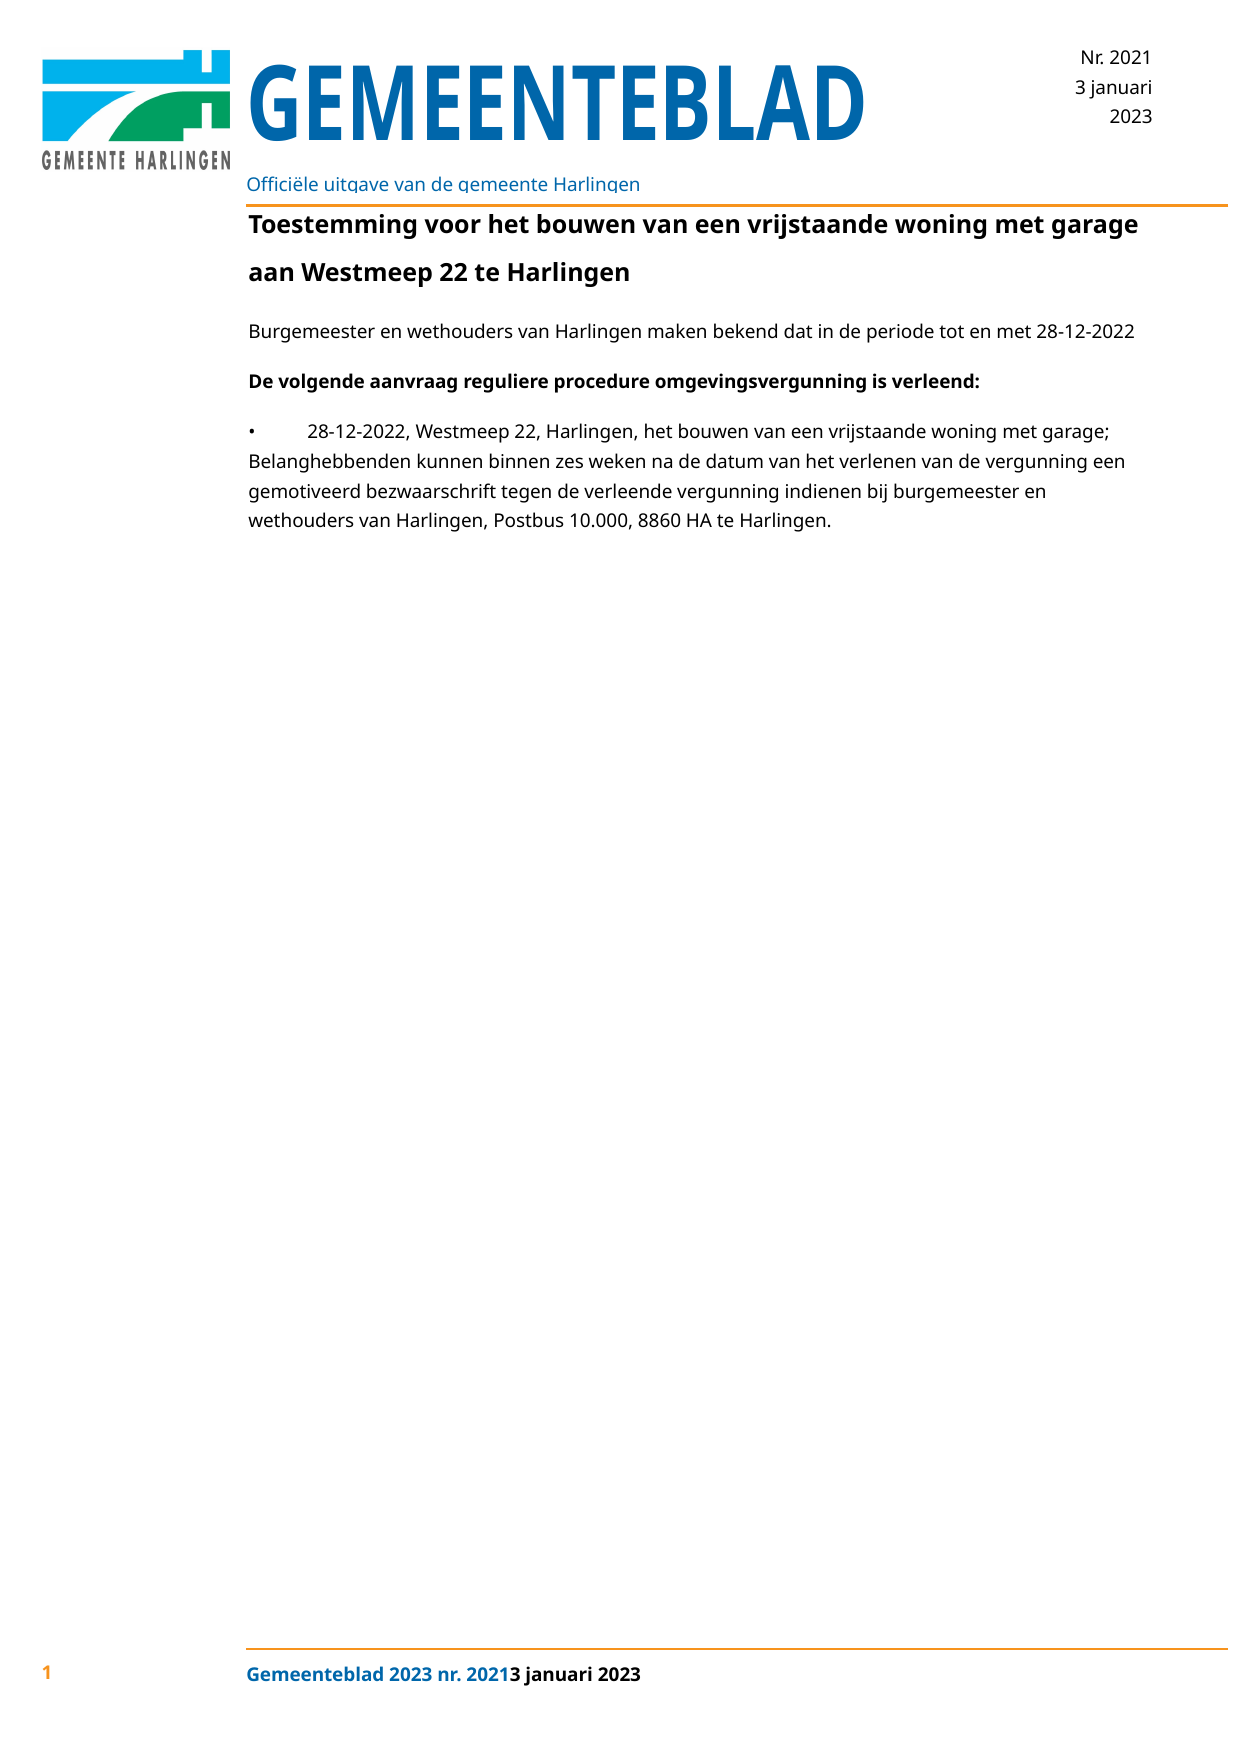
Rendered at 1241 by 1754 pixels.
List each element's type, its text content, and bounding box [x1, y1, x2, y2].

picture [41, 47, 231, 172]
text Burgemeester en wethouders van Harlingen maken bekend dat in de periode tot en met 28-12-2022 [248, 318, 1152, 344]
text De volgende aanvraag reguliere procedure omgevingsvergunning is verleend: [248, 368, 1152, 394]
text Belanghebbenden kunnen binnen zes weken na de datum van het verlenen van de vergunning een gemotiveerd bezwaarschrift tegen de verleende vergunning indienen bij burgemeester en wethouders van Harlingen, Postbus 10.000, 8860 HA te Harlingen. [248, 448, 1152, 533]
list 28-12-2022, Westmeep 22, Harlingen, het bouwen van een vrijstaande woning met garage; [248, 419, 1152, 444]
text Toestemming voor het bouwen van een vrijstaande woning met garage aan Westmeep 22 te Harlingen [248, 207, 1152, 288]
